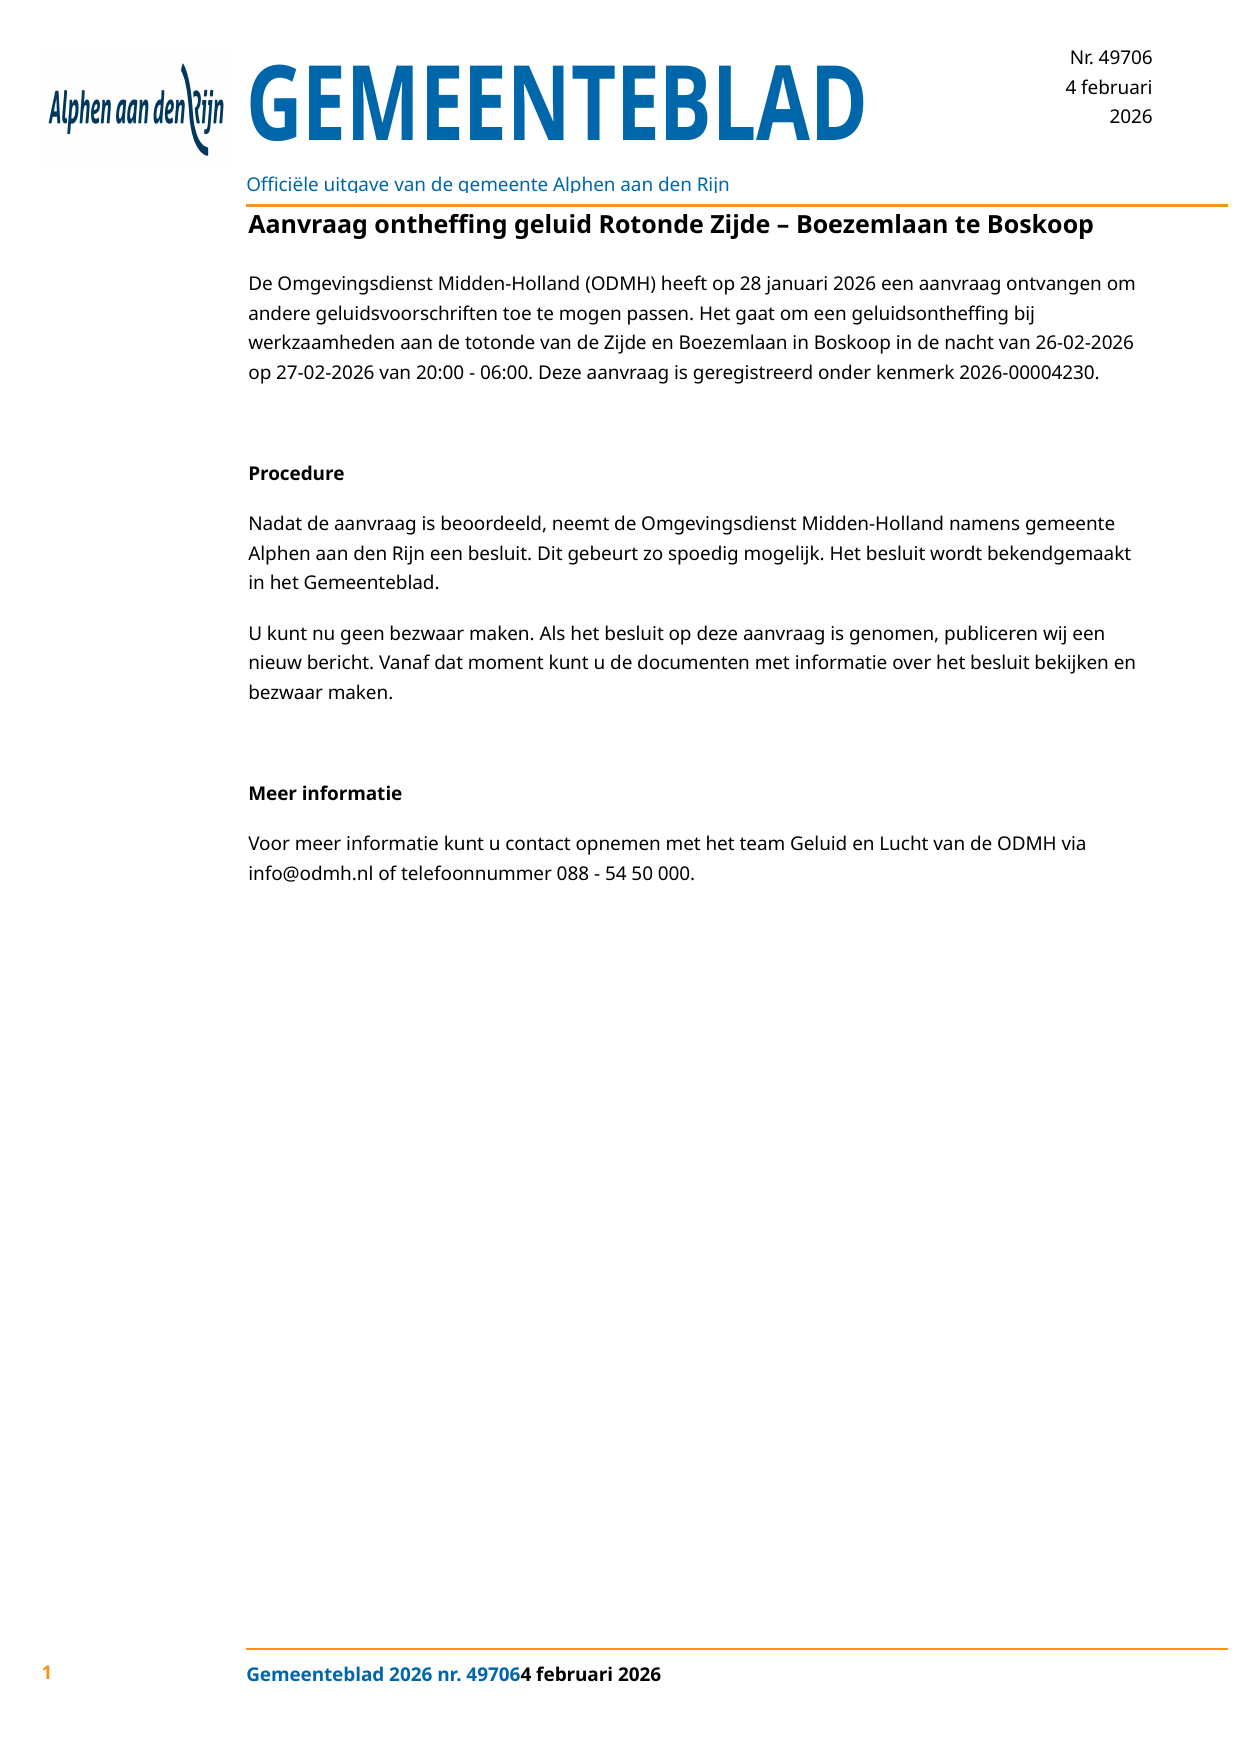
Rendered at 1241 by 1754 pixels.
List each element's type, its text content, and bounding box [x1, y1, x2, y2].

text U kunt nu geen bezwaar maken. Als het besluit op deze aanvraag is genomen, publiceren wij een nieuw bericht. Vanaf dat moment kunt u de documenten met informatie over het besluit bekijken en bezwaar maken. [248, 620, 1152, 705]
picture [41, 47, 231, 172]
text Aanvraag ontheffing geluid Rotonde Zijde – Boezemlaan te Boskoop [248, 207, 1152, 241]
text De Omgevingsdienst Midden-Holland (ODMH) heeft op 28 januari 2026 een aanvraag ontvangen om andere geluidsvoorschriften toe te mogen passen. Het gaat om een geluidsontheffing bij werkzaamheden aan de totonde van de Zijde en Boezemlaan in Boskoop in de nacht van 26-02-2026 op 27-02-2026 van 20:00 - 06:00. Deze aanvraag is geregistreerd onder kenmerk 2026-00004230. [248, 270, 1152, 385]
text Meer informatie [248, 780, 1152, 806]
text Nadat de aanvraag is beoordeeld, neemt de Omgevingsdienst Midden-Holland namens gemeente Alphen aan den Rijn een besluit. Dit gebeurt zo spoedig mogelijk. Het besluit wordt bekendgemaakt in het Gemeenteblad. [248, 510, 1152, 595]
text Procedure [248, 460, 1152, 486]
text Voor meer informatie kunt u contact opnemen met het team Geluid en Lucht van de ODMH via info@odmh.nl of telefoonnummer 088 - 54 50 000. [248, 830, 1152, 886]
